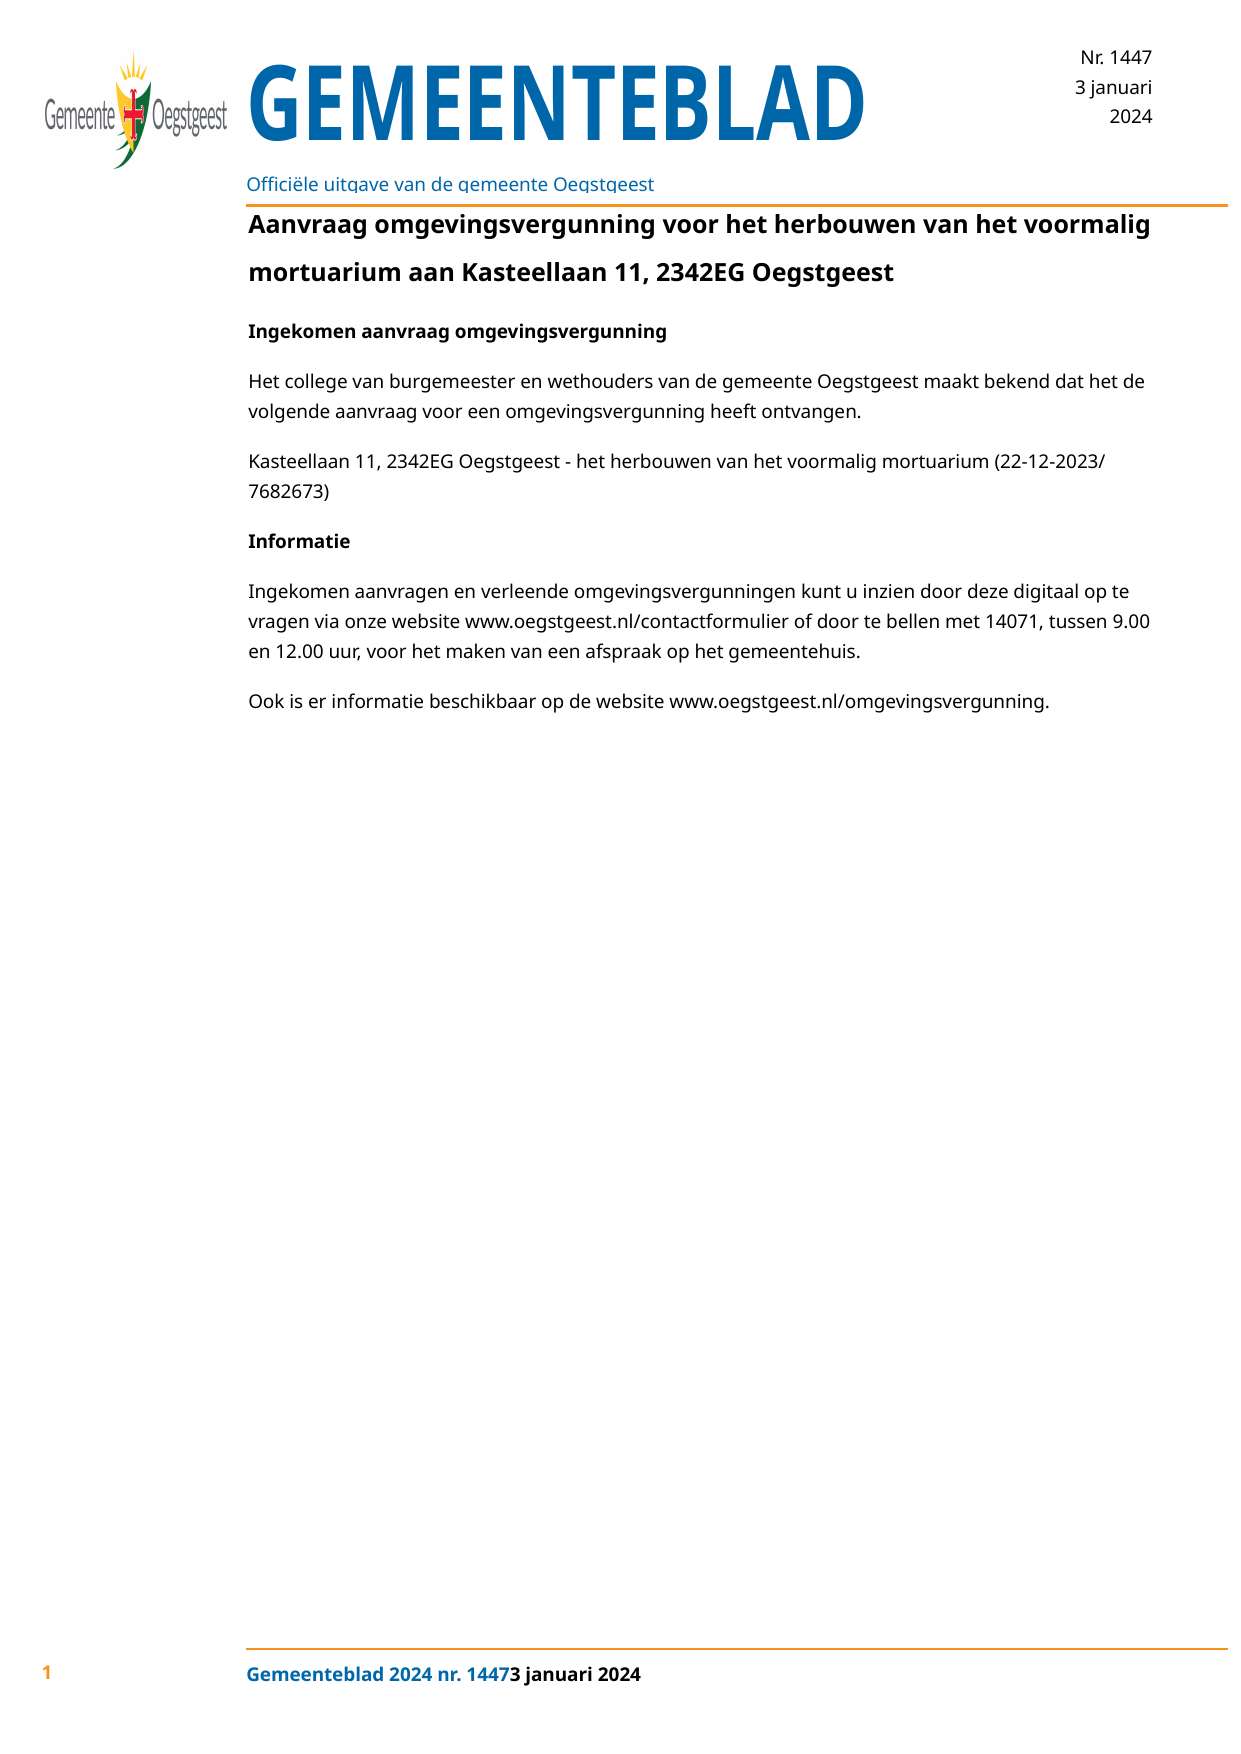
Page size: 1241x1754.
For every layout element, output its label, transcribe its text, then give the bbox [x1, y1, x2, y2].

text Ook is er informatie beschikbaar op de website www.oegstgeest.nl/omgevingsvergunning. [248, 688, 1152, 714]
text Aanvraag omgevingsvergunning voor het herbouwen van het voormalig mortuarium aan Kasteellaan 11, 2342EG Oegstgeest [248, 207, 1152, 288]
text Het college van burgemeester en wethouders van de gemeente Oegstgeest maakt bekend dat het de volgende aanvraag voor een omgevingsvergunning heeft ontvangen. [248, 368, 1152, 424]
picture [41, 47, 231, 172]
text Informatie [248, 528, 1152, 554]
text Ingekomen aanvraag omgevingsvergunning [248, 318, 1152, 344]
text Kasteellaan 11, 2342EG Oegstgeest - het herbouwen van het voormalig mortuarium (22-12-2023/ 7682673) [248, 448, 1152, 504]
text Ingekomen aanvragen en verleende omgevingsvergunningen kunt u inzien door deze digitaal op te vragen via onze website www.oegstgeest.nl/contactformulier of door te bellen met 14071, tussen 9.00 en 12.00 uur, voor het maken van een afspraak op het gemeentehuis. [248, 579, 1152, 664]
